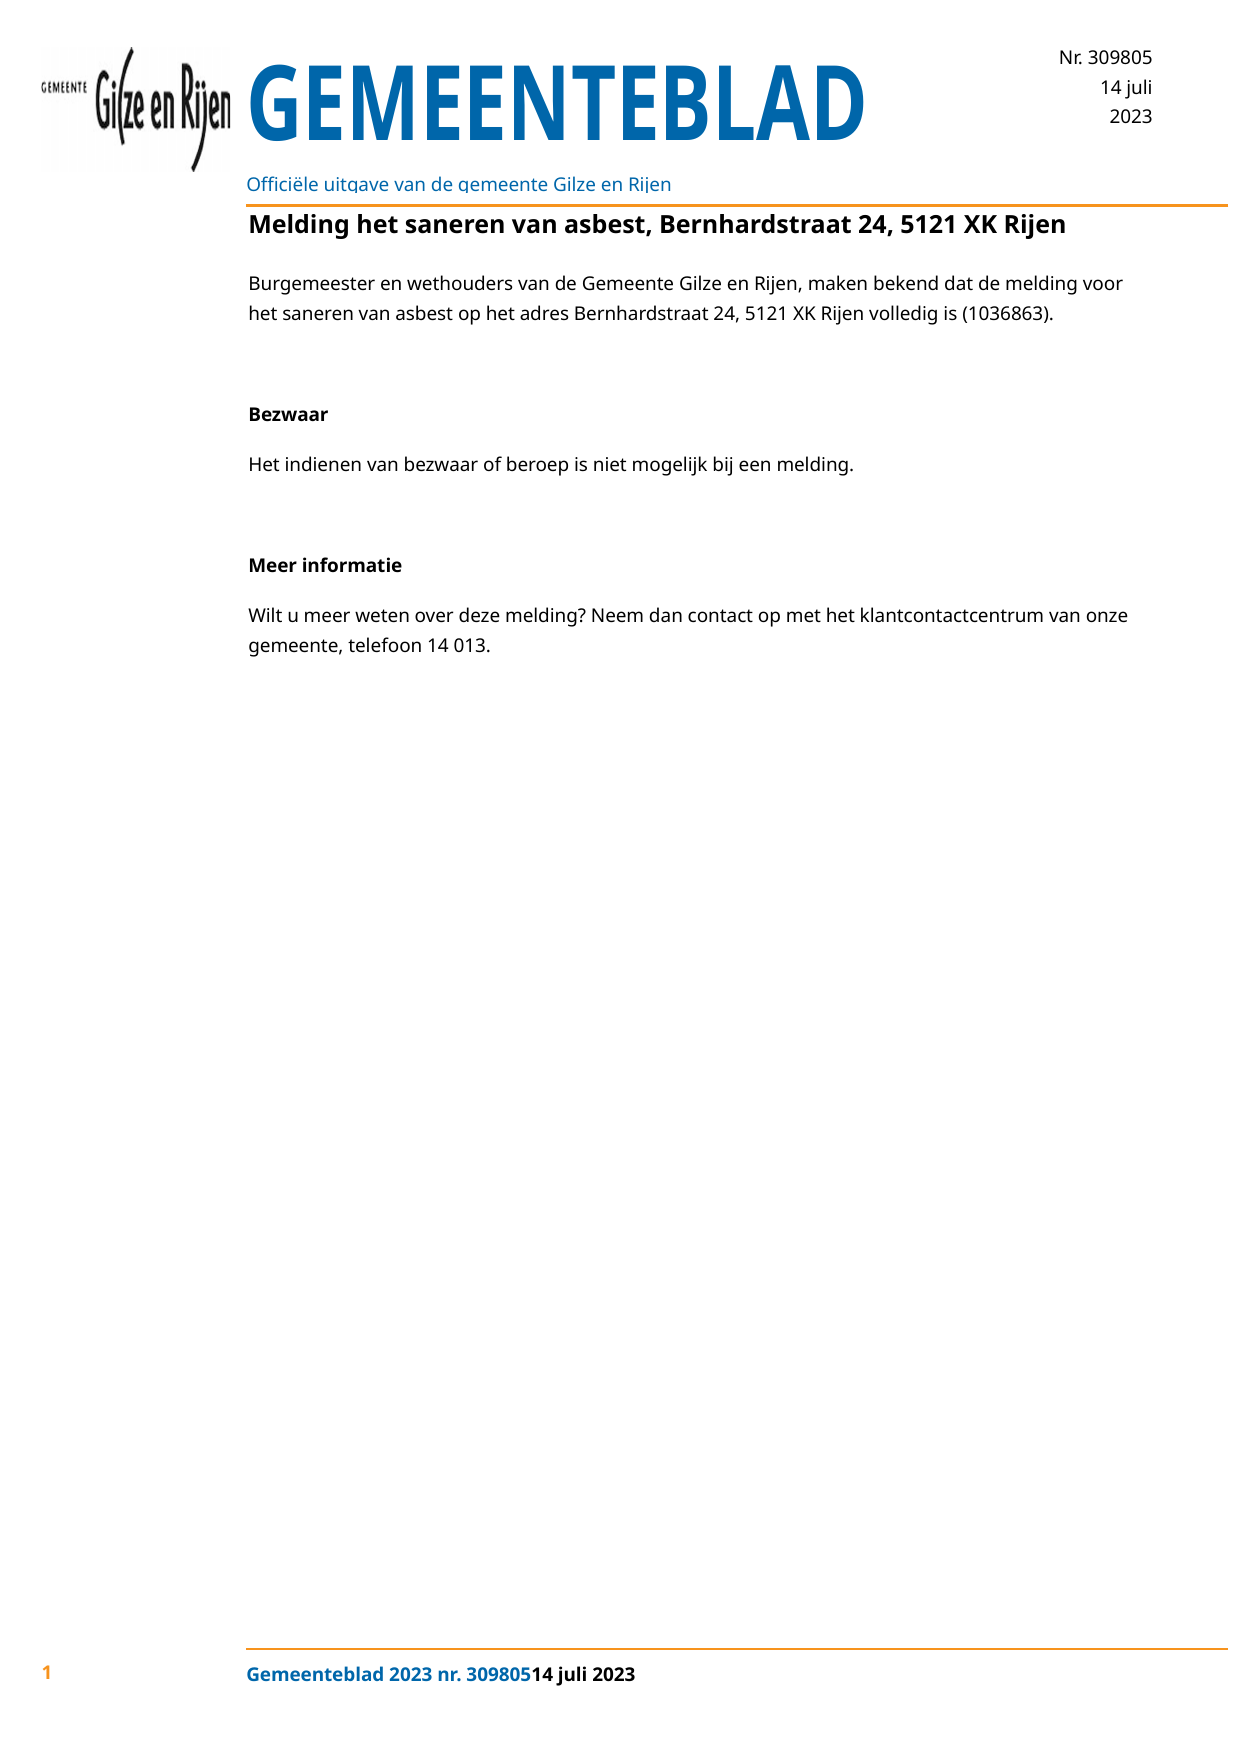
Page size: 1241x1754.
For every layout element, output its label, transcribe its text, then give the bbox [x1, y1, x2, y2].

text Bezwaar [248, 401, 1152, 426]
text Het indienen van bezwaar of beroep is niet mogelijk bij een melding. [248, 451, 1152, 477]
text Burgemeester en wethouders van de Gemeente Gilze en Rijen, maken bekend dat de melding voor het saneren van asbest op het adres Bernhardstraat 24, 5121 XK Rijen volledig is (1036863). [248, 270, 1152, 326]
text Meer informatie [248, 552, 1152, 578]
picture [41, 47, 231, 172]
text Melding het saneren van asbest, Bernhardstraat 24, 5121 XK Rijen [248, 207, 1152, 241]
text Wilt u meer weten over deze melding? Neem dan contact op met het klantcontactcentrum van onze gemeente, telefoon 14 013. [248, 602, 1152, 658]
